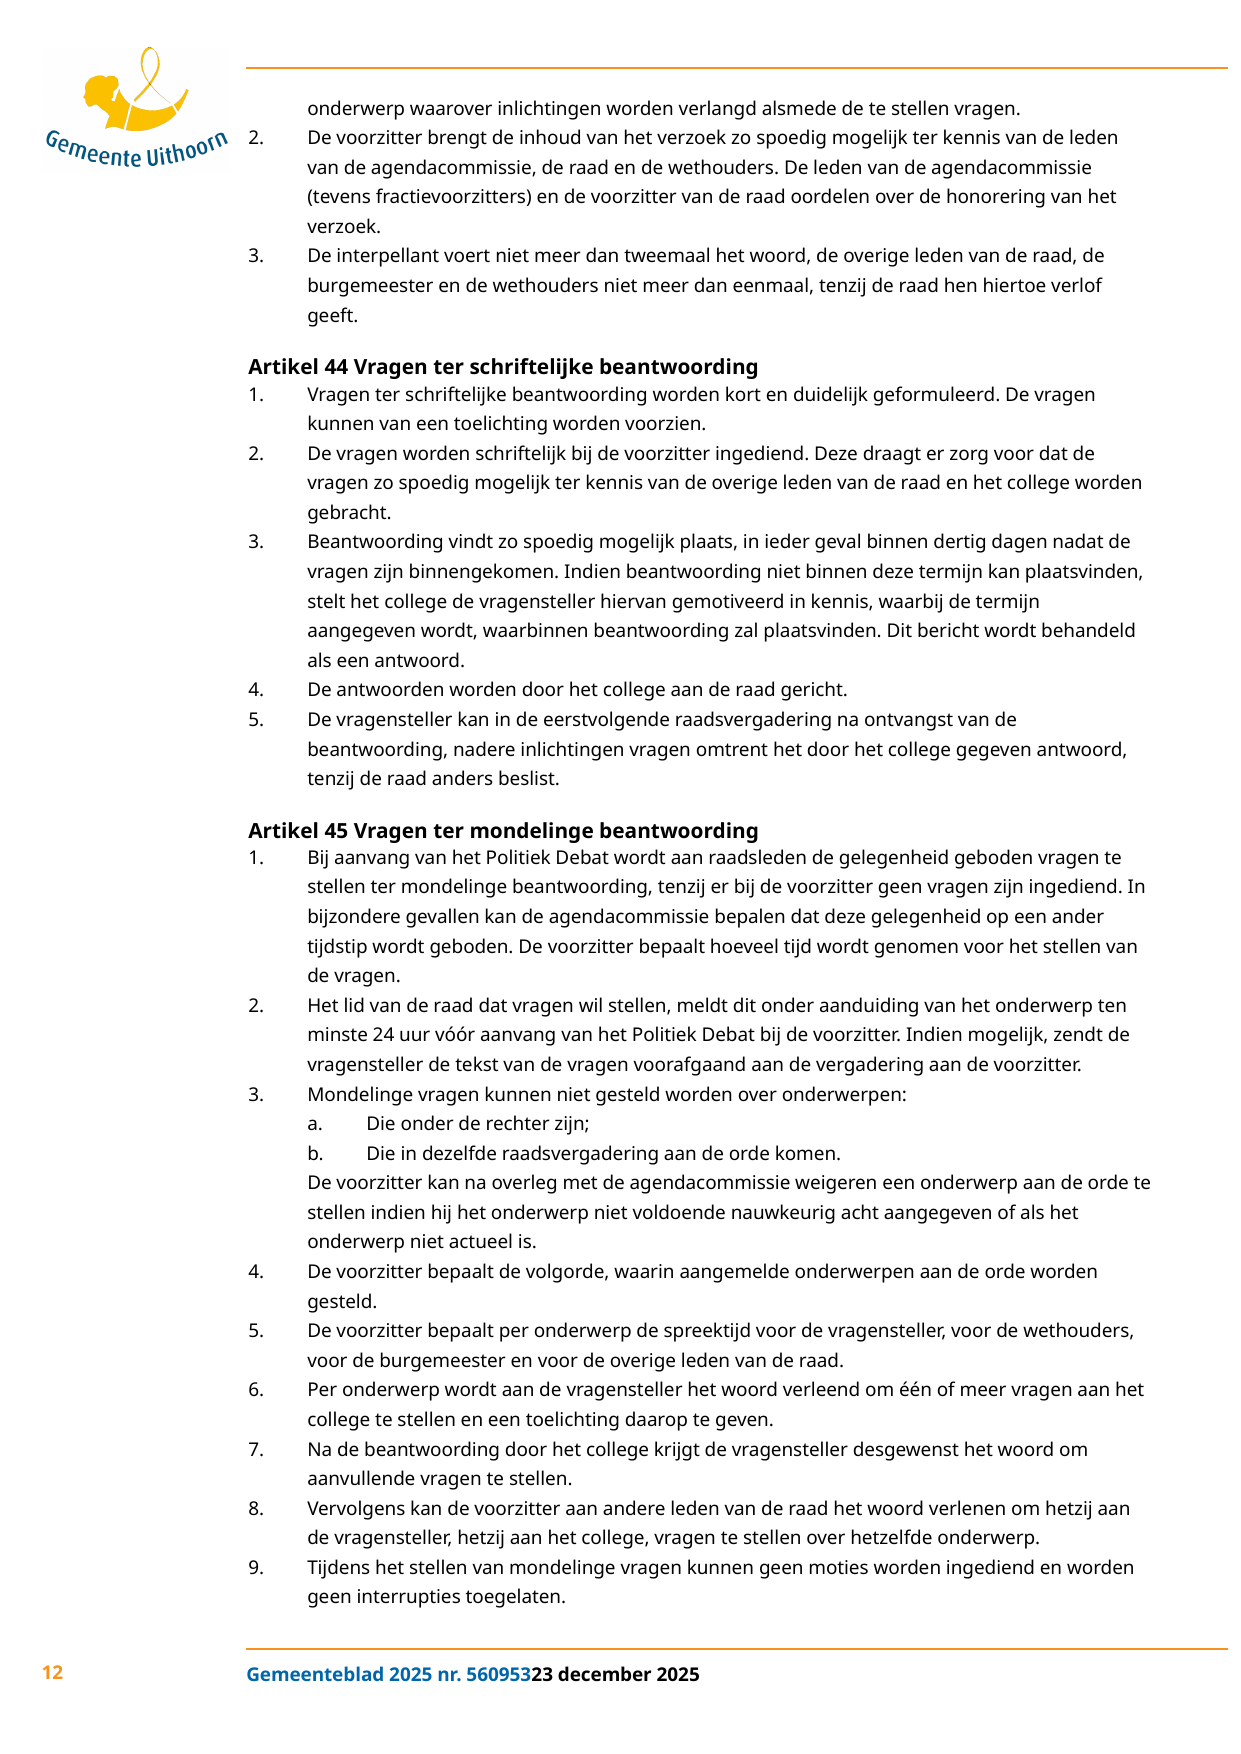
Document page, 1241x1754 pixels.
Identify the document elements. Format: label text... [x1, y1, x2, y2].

list Vragen ter schriftelijke beantwoording worden kort en duidelijk geformuleerd. De vragen kunnen van een toelichting worden voorzien. [248, 381, 1152, 436]
list De vragen worden schriftelijk bij de voorzitter ingediend. Deze draagt er zorg voor dat de vragen zo spoedig mogelijk ter kennis van de overige leden van de raad en het college worden gebracht. [248, 440, 1152, 525]
list Per onderwerp wordt aan de vragensteller het woord verleend om één of meer vragen aan het college te stellen en een toelichting daarop te geven. [248, 1377, 1152, 1432]
list Die in dezelfde raadsvergadering aan de orde komen. [307, 1140, 1152, 1166]
list Vervolgens kan de voorzitter aan andere leden van de raad het woord verlenen om hetzij aan de vragensteller, hetzij aan het college, vragen te stellen over hetzelfde onderwerp. [248, 1495, 1152, 1550]
list De voorzitter brengt de inhoud van het verzoek zo spoedig mogelijk ter kennis van de leden van de agendacommissie, de raad en de wethouders. De leden van de agendacommissie (tevens fractievoorzitters) en de voorzitter van de raad oordelen over de honorering van het verzoek. [248, 124, 1152, 239]
list Mondelinge vragen kunnen niet gesteld worden over onderwerpen: [248, 1081, 1152, 1107]
list Bij aanvang van het Politiek Debat wordt aan raadsleden de gelegenheid geboden vragen te stellen ter mondelinge beantwoording, tenzij er bij de voorzitter geen vragen zijn ingediend. In bijzondere gevallen kan de agendacommissie bepalen dat deze gelegenheid op een ander tijdstip wordt geboden. De voorzitter bepaalt hoeveel tijd wordt genomen voor het stellen van de vragen. [248, 844, 1152, 988]
list De vragensteller kan in de eerstvolgende raadsvergadering na ontvangst van de beantwoording, nadere inlichtingen vragen omtrent het door het college gegeven antwoord, tenzij de raad anders beslist. [248, 706, 1152, 791]
text Artikel 44 Vragen ter schriftelijke beantwoording [248, 352, 1152, 381]
list Het lid van de raad dat vragen wil stellen, meldt dit onder aanduiding van het onderwerp ten minste 24 uur vóór aanvang van het Politiek Debat bij de voorzitter. Indien mogelijk, zendt de vragensteller de tekst van de vragen voorafgaand aan de vergadering aan de voorzitter. [248, 992, 1152, 1077]
list De voorzitter kan na overleg met de agendacommissie weigeren een onderwerp aan de orde te stellen indien hij het onderwerp niet voldoende nauwkeurig acht aangegeven of als het onderwerp niet actueel is. [248, 1169, 1152, 1254]
list Tijdens het stellen van mondelinge vragen kunnen geen moties worden ingediend en worden geen interrupties toegelaten. [248, 1554, 1152, 1609]
picture [41, 47, 231, 172]
list De voorzitter bepaalt de volgorde, waarin aangemelde onderwerpen aan de orde worden gesteld. [248, 1258, 1152, 1314]
list Na de beantwoording door het college krijgt de vragensteller desgewenst het woord om aanvullende vragen te stellen. [248, 1436, 1152, 1491]
list Die onder de rechter zijn; [307, 1110, 1152, 1136]
list De interpellant voert niet meer dan tweemaal het woord, de overige leden van de raad, de burgemeester en de wethouders niet meer dan eenmaal, tenzij de raad hen hiertoe verlof geeft. [248, 243, 1152, 328]
list De voorzitter bepaalt per onderwerp de spreektijd voor de vragensteller, voor de wethouders, voor de burgemeester en voor de overige leden van de raad. [248, 1317, 1152, 1373]
list De antwoorden worden door het college aan de raad gericht. [248, 677, 1152, 702]
list Beantwoording vindt zo spoedig mogelijk plaats, in ieder geval binnen dertig dagen nadat de vragen zijn binnengekomen. Indien beantwoording niet binnen deze termijn kan plaatsvinden, stelt het college de vragensteller hiervan gemotiveerd in kennis, waarbij de termijn aangegeven wordt, waarbinnen beantwoording zal plaatsvinden. Dit bericht wordt behandeld als een antwoord. [248, 529, 1152, 673]
list onderwerp waarover inlichtingen worden verlangd alsmede de te stellen vragen. [248, 95, 1152, 121]
text Artikel 45 Vragen ter mondelinge beantwoording [248, 816, 1152, 844]
